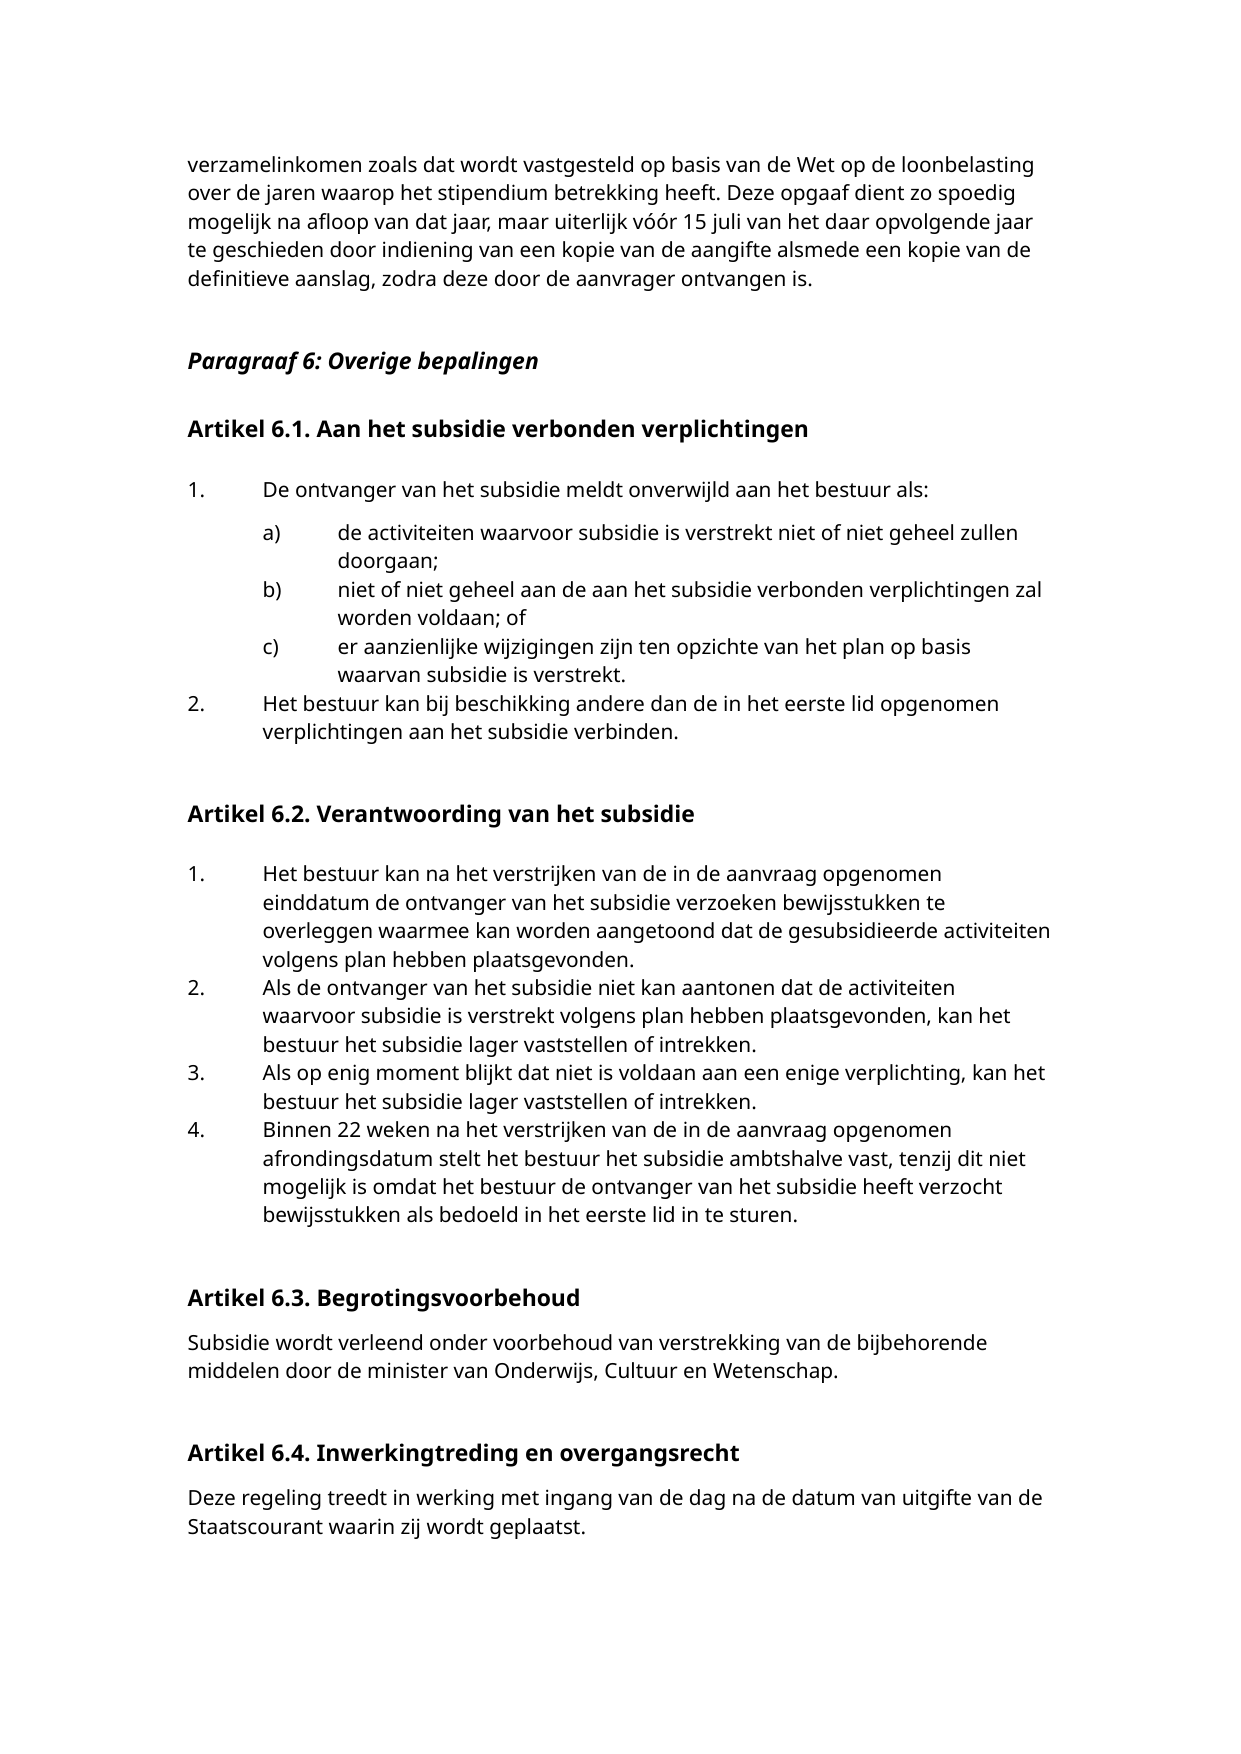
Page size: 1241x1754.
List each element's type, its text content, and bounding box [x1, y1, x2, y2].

subtitle Artikel 6.4. Inwerkingtreding en overgangsrecht [187, 1437, 1053, 1468]
list Het bestuur kan na het verstrijken van de in de aanvraag opgenomen einddatum de ontvanger van het subsidie verzoeken bewijsstukken te overleggen waarmee kan worden aangetoond dat de gesubsidieerde activiteiten volgens plan hebben plaatsgevonden. [187, 859, 1053, 973]
list Als de ontvanger van het subsidie niet kan aantonen dat de activiteiten waarvoor subsidie is verstrekt volgens plan hebben plaatsgevonden, kan het bestuur het subsidie lager vaststellen of intrekken. [187, 973, 1053, 1058]
list de activiteiten waarvoor subsidie is verstrekt niet of niet geheel zullen doorgaan; [262, 518, 1053, 575]
subtitle Paragraaf 6: Overige bepalingen [187, 345, 1053, 376]
list Binnen 22 weken na het verstrijken van de in de aanvraag opgenomen afrondingsdatum stelt het bestuur het subsidie ambtshalve vast, tenzij dit niet mogelijk is omdat het bestuur de ontvanger van het subsidie heeft verzocht bewijsstukken als bedoeld in het eerste lid in te sturen. [187, 1115, 1053, 1229]
list niet of niet geheel aan de aan het subsidie verbonden verplichtingen zal worden voldaan; of [262, 575, 1053, 632]
list Het bestuur kan bij beschikking andere dan de in het eerste lid opgenomen verplichtingen aan het subsidie verbinden. [187, 689, 1053, 746]
subtitle Artikel 6.3. Begrotingsvoorbehoud [187, 1282, 1053, 1313]
text verzamelinkomen zoals dat wordt vastgesteld op basis van de Wet op de loonbelasting over de jaren waarop het stipendium betrekking heeft. Deze opgaaf dient zo spoedig mogelijk na afloop van dat jaar, maar uiterlijk vóór 15 juli van het daar opvolgende jaar te geschieden door indiening van een kopie van de aangifte alsmede een kopie van de definitieve aanslag, zodra deze door de aanvrager ontvangen is. [187, 150, 1053, 292]
list De ontvanger van het subsidie meldt onverwijld aan het bestuur als: [187, 475, 1053, 503]
text Deze regeling treedt in werking met ingang van de dag na de datum van uitgifte van de Staatscourant waarin zij wordt geplaatst. [187, 1483, 1053, 1540]
subtitle Artikel 6.1. Aan het subsidie verbonden verplichtingen [187, 413, 1053, 445]
list er aanzienlijke wijzigingen zijn ten opzichte van het plan op basis waarvan subsidie is verstrekt. [262, 632, 1053, 689]
subtitle Artikel 6.2. Verantwoording van het subsidie [187, 798, 1053, 829]
list Als op enig moment blijkt dat niet is voldaan aan een enige verplichting, kan het bestuur het subsidie lager vaststellen of intrekken. [187, 1058, 1053, 1115]
text Subsidie wordt verleend onder voorbehoud van verstrekking van de bijbehorende middelen door de minister van Onderwijs, Cultuur en Wetenschap. [187, 1328, 1053, 1385]
